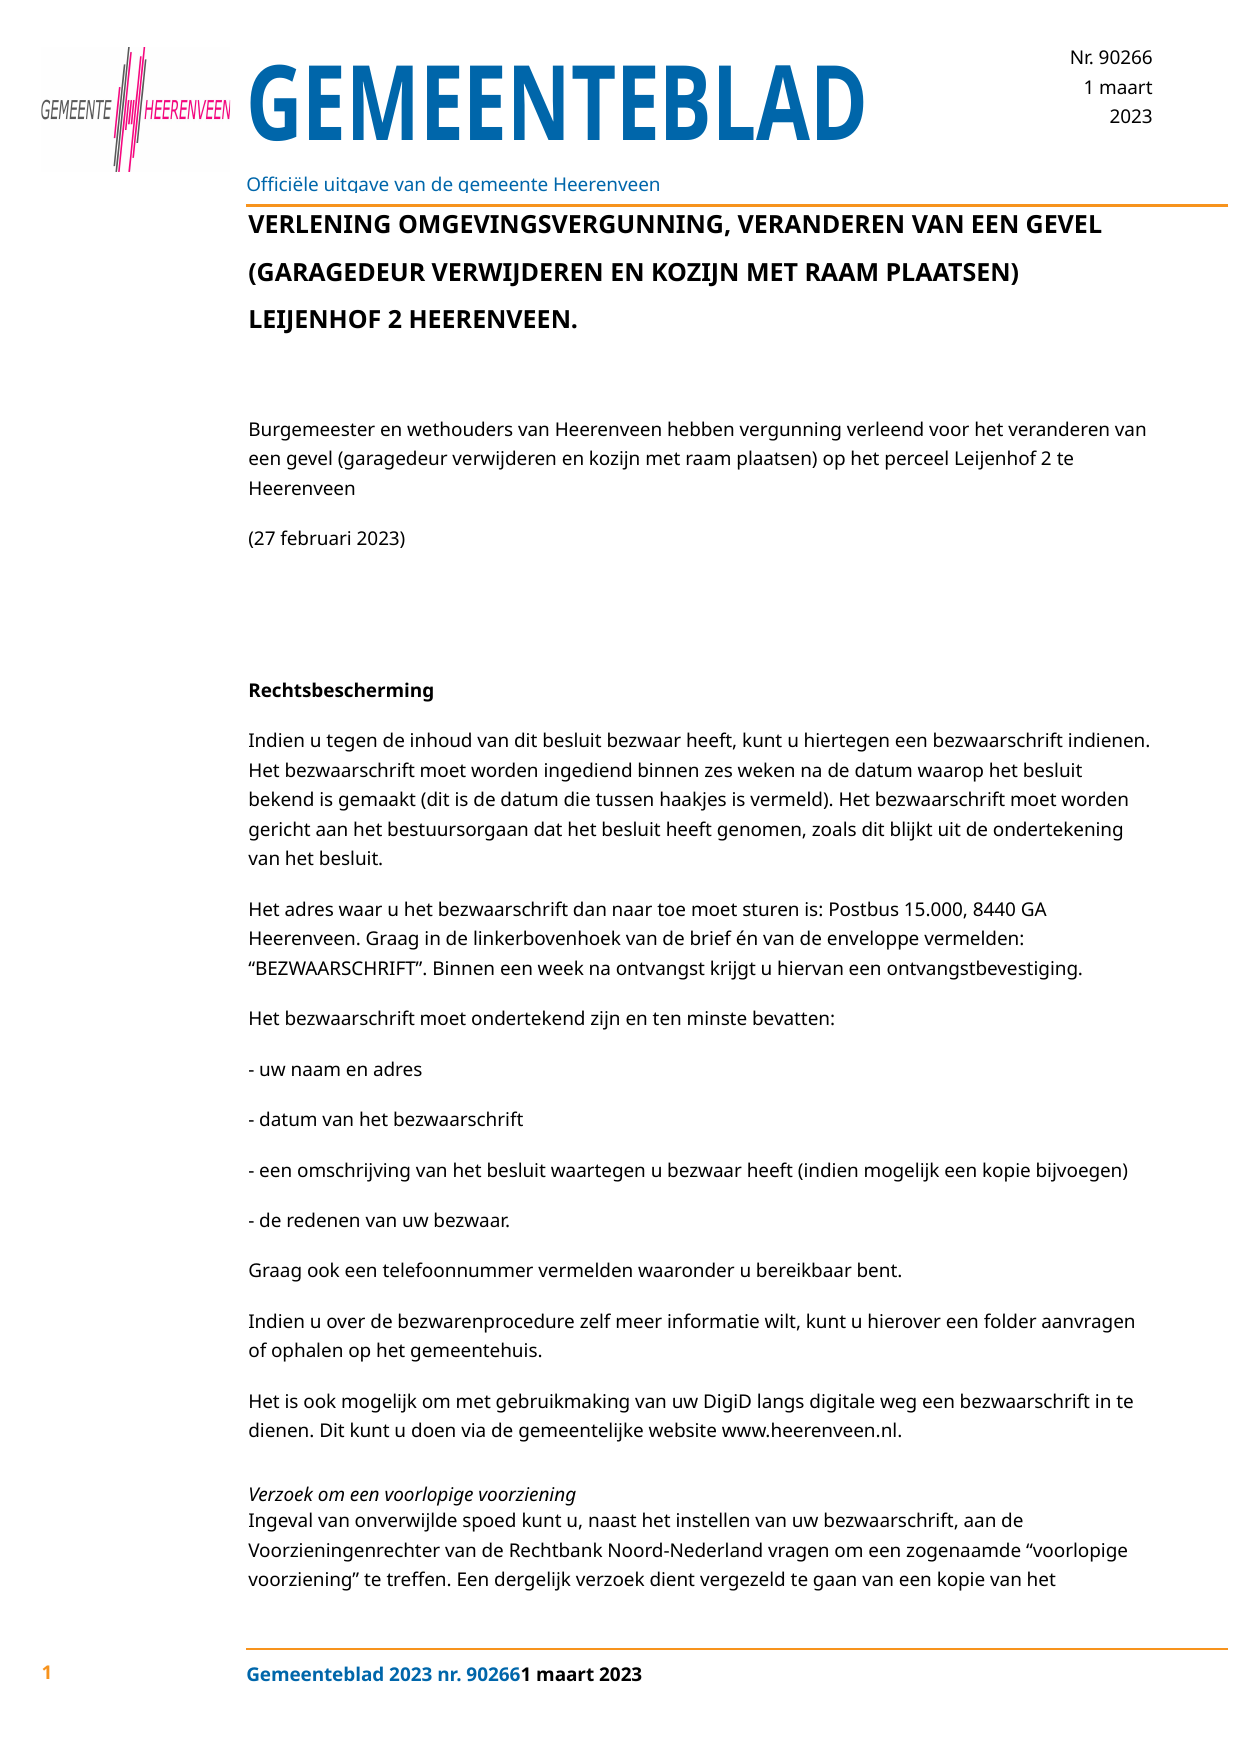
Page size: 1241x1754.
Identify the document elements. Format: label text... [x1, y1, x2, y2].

text Burgemeester en wethouders van Heerenveen hebben vergunning verleend voor het veranderen van een gevel (garagedeur verwijderen en kozijn met raam plaatsen) op het perceel Leijenhof 2 te Heerenveen [248, 416, 1152, 501]
picture [41, 47, 231, 172]
text (27 februari 2023) [248, 526, 1152, 551]
text Ingeval van onverwijlde spoed kunt u, naast het instellen van uw bezwaarschrift, aan de Voorzieningenrechter van de Rechtbank Noord-Nederland vragen om een zogenaamde “voorlopige voorziening” te treffen. Een dergelijk verzoek dient vergezeld te gaan van een kopie van het [248, 1507, 1152, 1592]
text - de redenen van uw bezwaar. [248, 1207, 1152, 1233]
text - een omschrijving van het besluit waartegen u bezwaar heeft (indien mogelijk een kopie bijvoegen) [248, 1157, 1152, 1182]
text VERLENING OMGEVINGSVERGUNNING, VERANDEREN VAN EEN GEVEL (GARAGEDEUR VERWIJDEREN EN KOZIJN MET RAAM PLAATSEN) LEIJENHOF 2 HEERENVEEN. [248, 207, 1152, 336]
text Het is ook mogelijk om met gebruikmaking van uw DigiD langs digitale weg een bezwaarschrift in te dienen. Dit kunt u doen via de gemeentelijke website www.heerenveen.nl. [248, 1388, 1152, 1443]
text - datum van het bezwaarschrift [248, 1106, 1152, 1132]
text Het bezwaarschrift moet ondertekend zijn en ten minste bevatten: [248, 1006, 1152, 1031]
text Rechtsbescherming [248, 677, 1152, 702]
text - uw naam en adres [248, 1056, 1152, 1082]
text Verzoek om een voorlopige voorziening [248, 1482, 1152, 1507]
text Indien u tegen de inhoud van dit besluit bezwaar heeft, kunt u hiertegen een bezwaarschrift indienen. Het bezwaarschrift moet worden ingediend binnen zes weken na de datum waarop het besluit bekend is gemaakt (dit is de datum die tussen haakjes is vermeld). Het bezwaarschrift moet worden gericht aan het bestuursorgaan dat het besluit heeft genomen, zoals dit blijkt uit de ondertekening van het besluit. [248, 727, 1152, 871]
text Graag ook een telefoonnummer vermelden waaronder u bereikbaar bent. [248, 1258, 1152, 1283]
text Indien u over de bezwarenprocedure zelf meer informatie wilt, kunt u hierover een folder aanvragen of ophalen op het gemeentehuis. [248, 1308, 1152, 1363]
text Het adres waar u het bezwaarschrift dan naar toe moet sturen is: Postbus 15.000, 8440 GA Heerenveen. Graag in de linkerbovenhoek van de brief én van de enveloppe vermelden: “BEZWAARSCHRIFT”. Binnen een week na ontvangst krijgt u hiervan een ontvangstbevestiging. [248, 896, 1152, 981]
